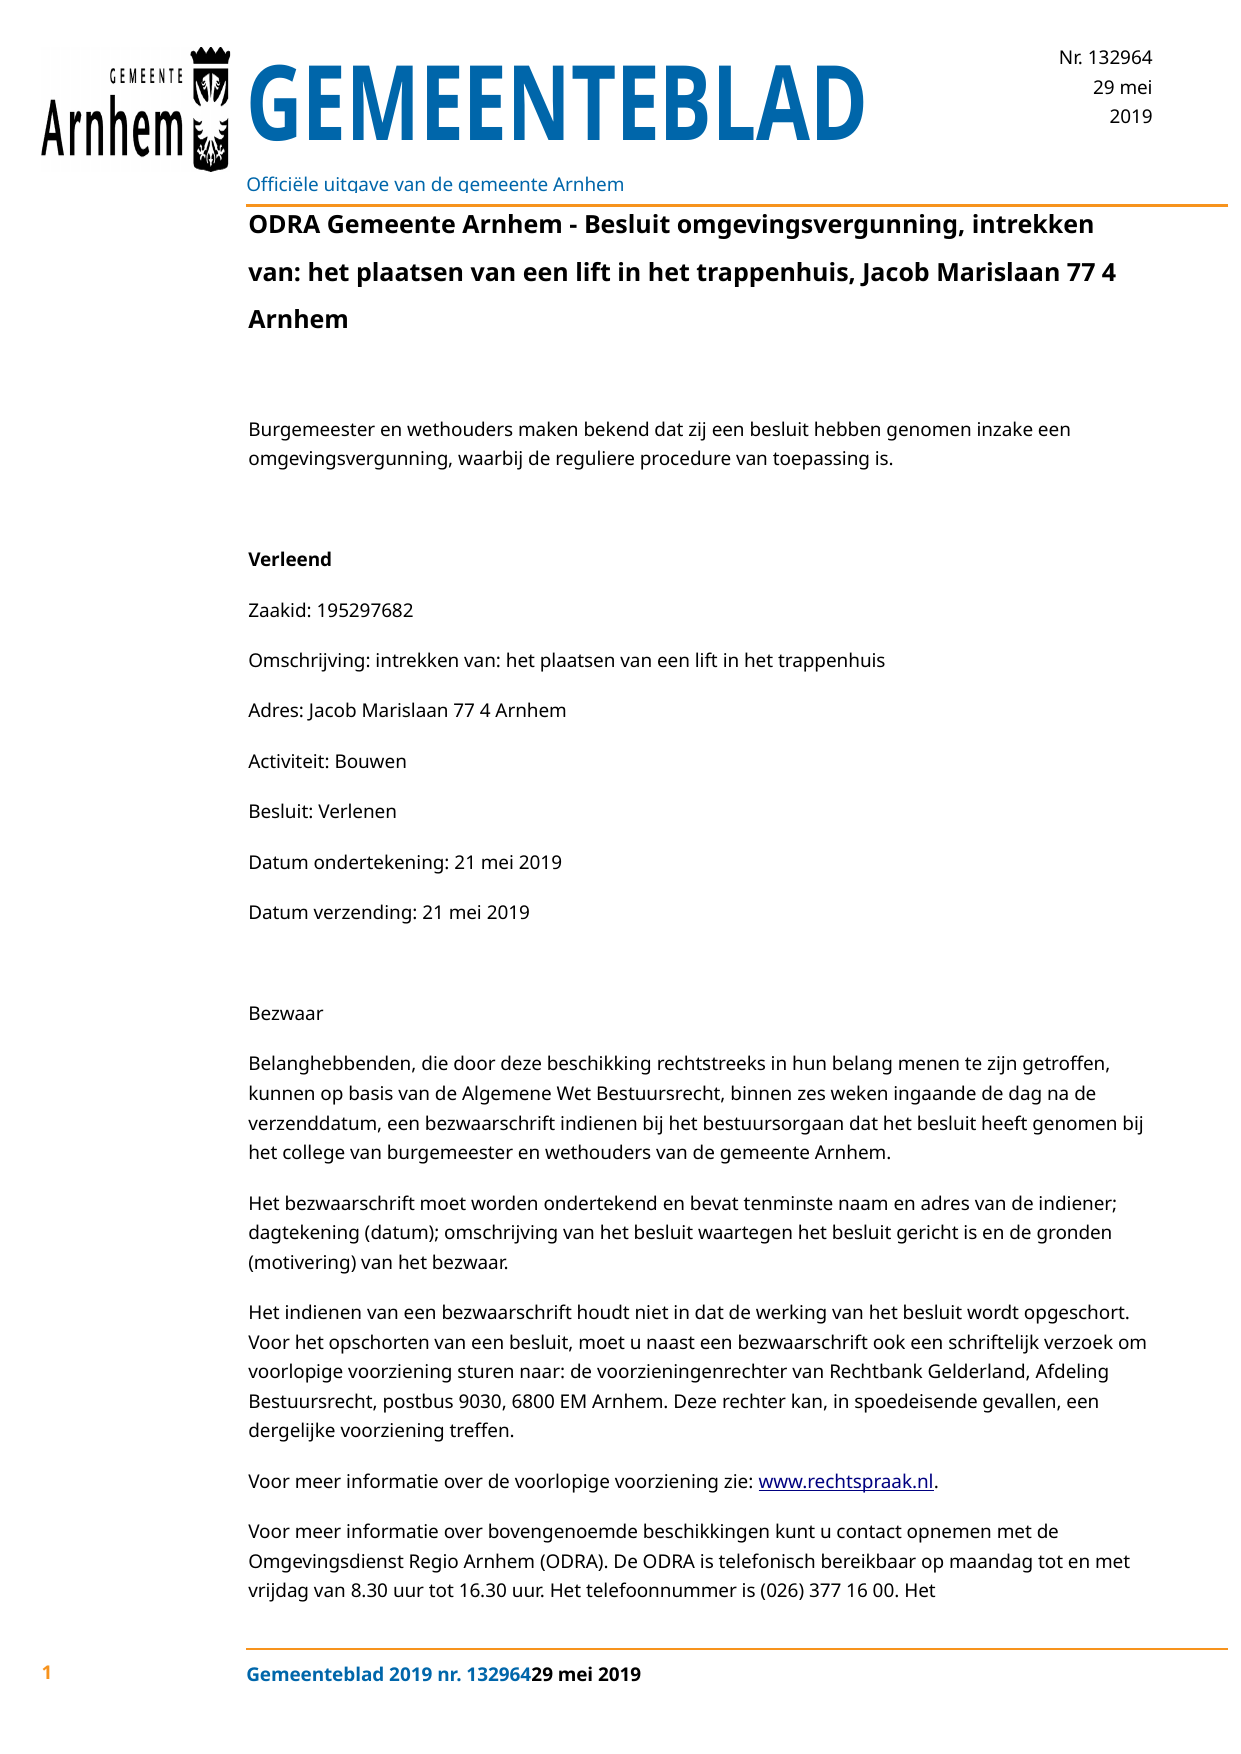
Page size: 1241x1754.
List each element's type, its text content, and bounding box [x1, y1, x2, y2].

text Burgemeester en wethouders maken bekend dat zij een besluit hebben genomen inzake een omgevingsvergunning, waarbij de reguliere procedure van toepassing is. [248, 416, 1152, 471]
text Datum verzending: 21 mei 2019 [248, 899, 1152, 925]
text Besluit: Verlenen [248, 798, 1152, 824]
text Het bezwaarschrift moet worden ondertekend en bevat tenminste naam en adres van de indiener; dagtekening (datum); omschrijving van het besluit waartegen het besluit gericht is en de gronden (motivering) van het bezwaar. [248, 1190, 1152, 1274]
text Belanghebbenden, die door deze beschikking rechtstreeks in hun belang menen te zijn getroffen, kunnen op basis van de Algemene Wet Bestuursrecht, binnen zes weken ingaande de dag na de verzenddatum, een bezwaarschrift indienen bij het bestuursorgaan dat het besluit heeft genomen bij het college van burgemeester en wethouders van de gemeente Arnhem. [248, 1051, 1152, 1165]
text Voor meer informatie over bovengenoemde beschikkingen kunt u contact opnemen met de Omgevingsdienst Regio Arnhem (ODRA). De ODRA is telefonisch bereikbaar op maandag tot en met vrijdag van 8.30 uur tot 16.30 uur. Het telefoonnummer is (026) 377 16 00. Het [248, 1518, 1152, 1603]
text Voor meer informatie over de voorlopige voorziening zie: www.rechtspraak.nl. [248, 1468, 1152, 1494]
text Zaakid: 195297682 [248, 597, 1152, 622]
text Adres: Jacob Marislaan 77 4 Arnhem [248, 698, 1152, 723]
text Omschrijving: intrekken van: het plaatsen van een lift in het trappenhuis [248, 647, 1152, 673]
text ODRA Gemeente Arnhem - Besluit omgevingsvergunning, intrekken van: het plaatsen van een lift in het trappenhuis, Jacob Marislaan 77 4 Arnhem [248, 207, 1152, 336]
text Het indienen van een bezwaarschrift houdt niet in dat de werking van het besluit wordt opgeschort. Voor het opschorten van een besluit, moet u naast een bezwaarschrift ook een schriftelijk verzoek om voorlopige voorziening sturen naar: de voorzieningenrechter van Rechtbank Gelderland, Afdeling Bestuursrecht, postbus 9030, 6800 EM Arnhem. Deze rechter kan, in spoedeisende gevallen, een dergelijke voorziening treffen. [248, 1299, 1152, 1443]
text Datum ondertekening: 21 mei 2019 [248, 849, 1152, 874]
text Activiteit: Bouwen [248, 748, 1152, 774]
text Verleend [248, 546, 1152, 572]
picture [41, 47, 231, 172]
text Bezwaar [248, 1000, 1152, 1026]
